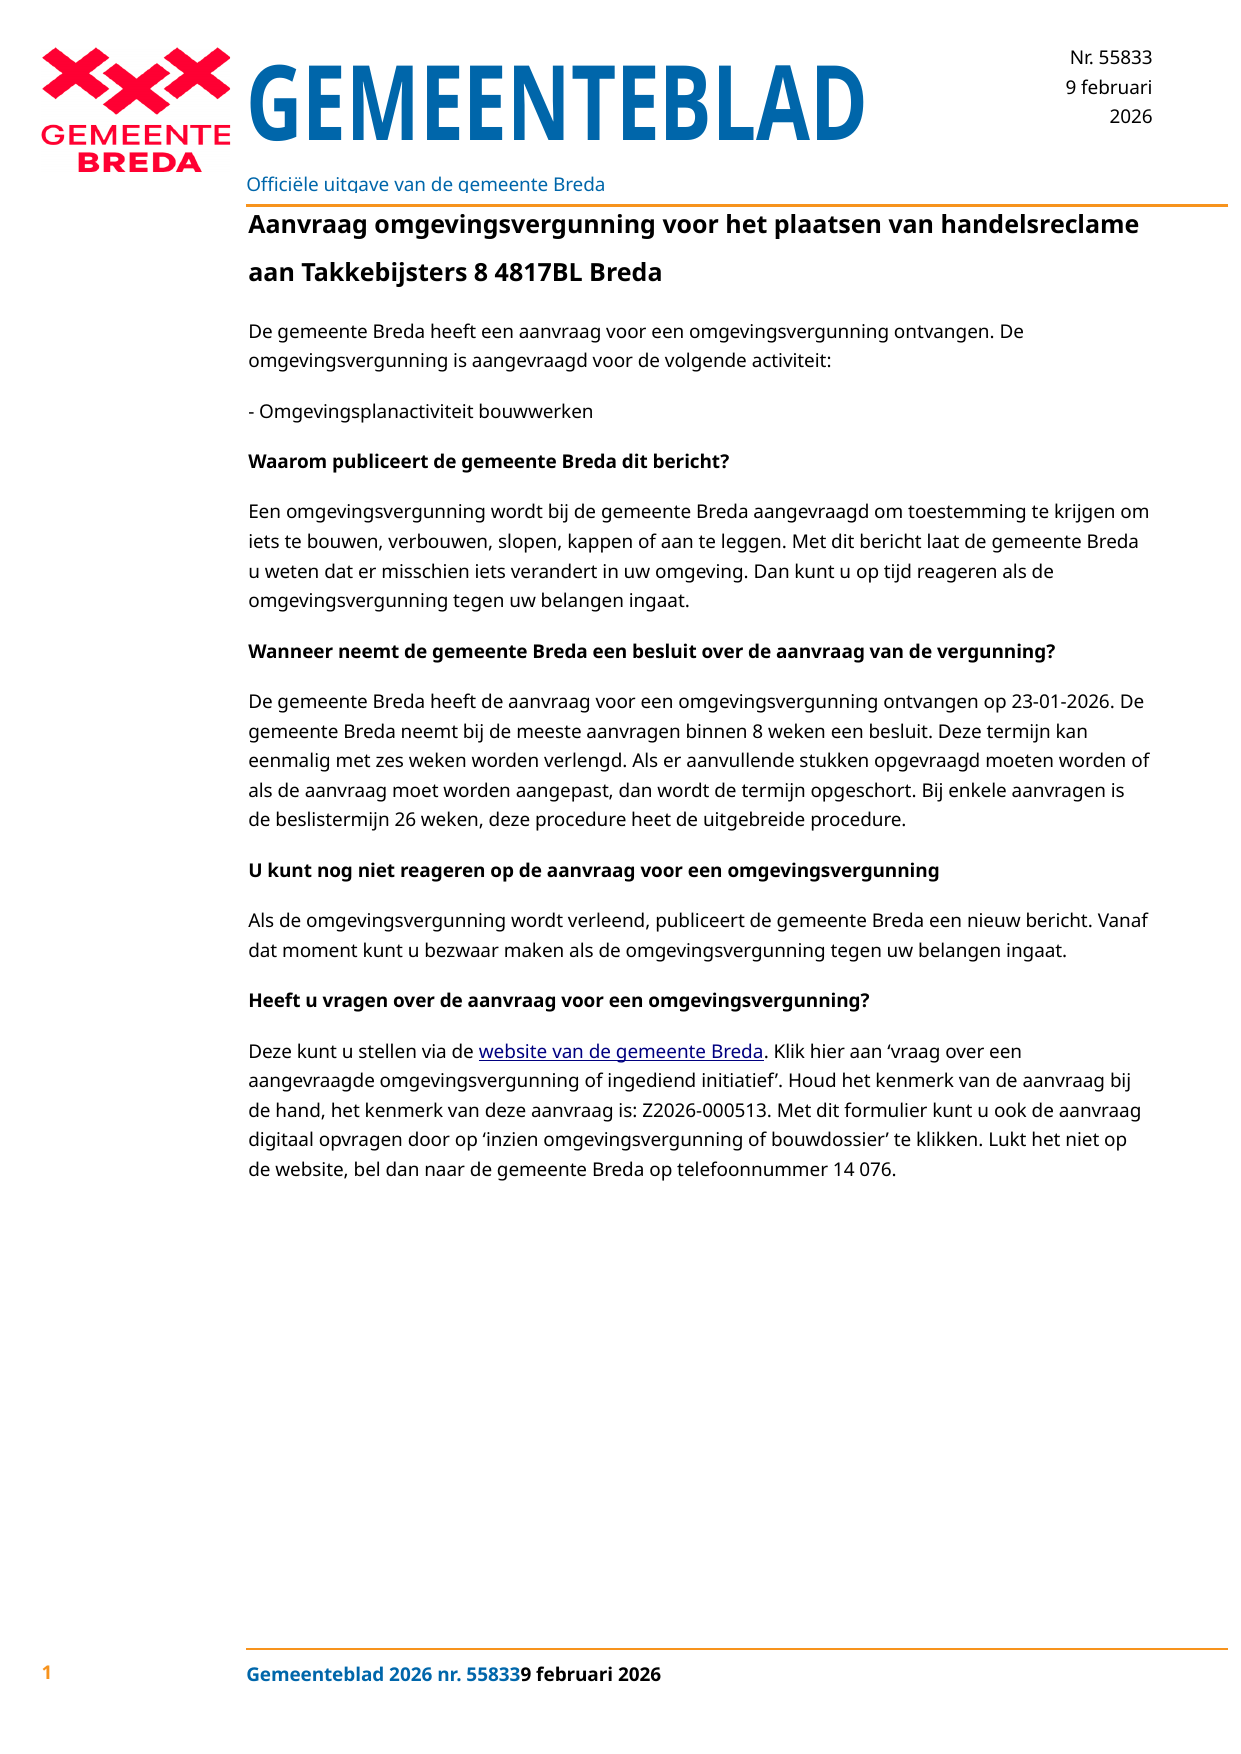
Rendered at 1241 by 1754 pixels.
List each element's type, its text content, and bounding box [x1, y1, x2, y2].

picture [41, 47, 231, 172]
text - Omgevingsplanactiviteit bouwwerken [248, 398, 1152, 424]
text Als de omgevingsvergunning wordt verleend, publiceert de gemeente Breda een nieuw bericht. Vanaf dat moment kunt u bezwaar maken als de omgevingsvergunning tegen uw belangen ingaat. [248, 907, 1152, 963]
text Deze kunt u stellen via de website van de gemeente Breda. Klik hier aan ‘vraag over een aangevraagde omgevingsvergunning of ingediend initiatief’. Houd het kenmerk van de aanvraag bij de hand, het kenmerk van deze aanvraag is: Z2026-000513. Met dit formulier kunt u ook de aanvraag digitaal opvragen door op ‘inzien omgevingsvergunning of bouwdossier’ te klikken. Lukt het niet op de website, bel dan naar de gemeente Breda op telefoonnummer 14 076. [248, 1038, 1152, 1182]
text Wanneer neemt de gemeente Breda een besluit over de aanvraag van de vergunning? [248, 638, 1152, 664]
text De gemeente Breda heeft de aanvraag voor een omgevingsvergunning ontvangen op 23-01-2026. De gemeente Breda neemt bij de meeste aanvragen binnen 8 weken een besluit. Deze termijn kan eenmalig met zes weken worden verlengd. Als er aanvullende stukken opgevraagd moeten worden of als de aanvraag moet worden aangepast, dan wordt de termijn opgeschort. Bij enkele aanvragen is de beslistermijn 26 weken, deze procedure heet de uitgebreide procedure. [248, 688, 1152, 832]
text Waarom publiceert de gemeente Breda dit bericht? [248, 448, 1152, 474]
text Aanvraag omgevingsvergunning voor het plaatsen van handelsreclame aan Takkebijsters 8 4817BL Breda [248, 207, 1152, 288]
text Een omgevingsvergunning wordt bij de gemeente Breda aangevraagd om toestemming te krijgen om iets te bouwen, verbouwen, slopen, kappen of aan te leggen. Met dit bericht laat de gemeente Breda u weten dat er misschien iets verandert in uw omgeving. Dan kunt u op tijd reageren als de omgevingsvergunning tegen uw belangen ingaat. [248, 499, 1152, 613]
text Heeft u vragen over de aanvraag voor een omgevingsvergunning? [248, 987, 1152, 1013]
text U kunt nog niet reageren op de aanvraag voor een omgevingsvergunning [248, 857, 1152, 883]
text De gemeente Breda heeft een aanvraag voor een omgevingsvergunning ontvangen. De omgevingsvergunning is aangevraagd voor de volgende activiteit: [248, 318, 1152, 373]
